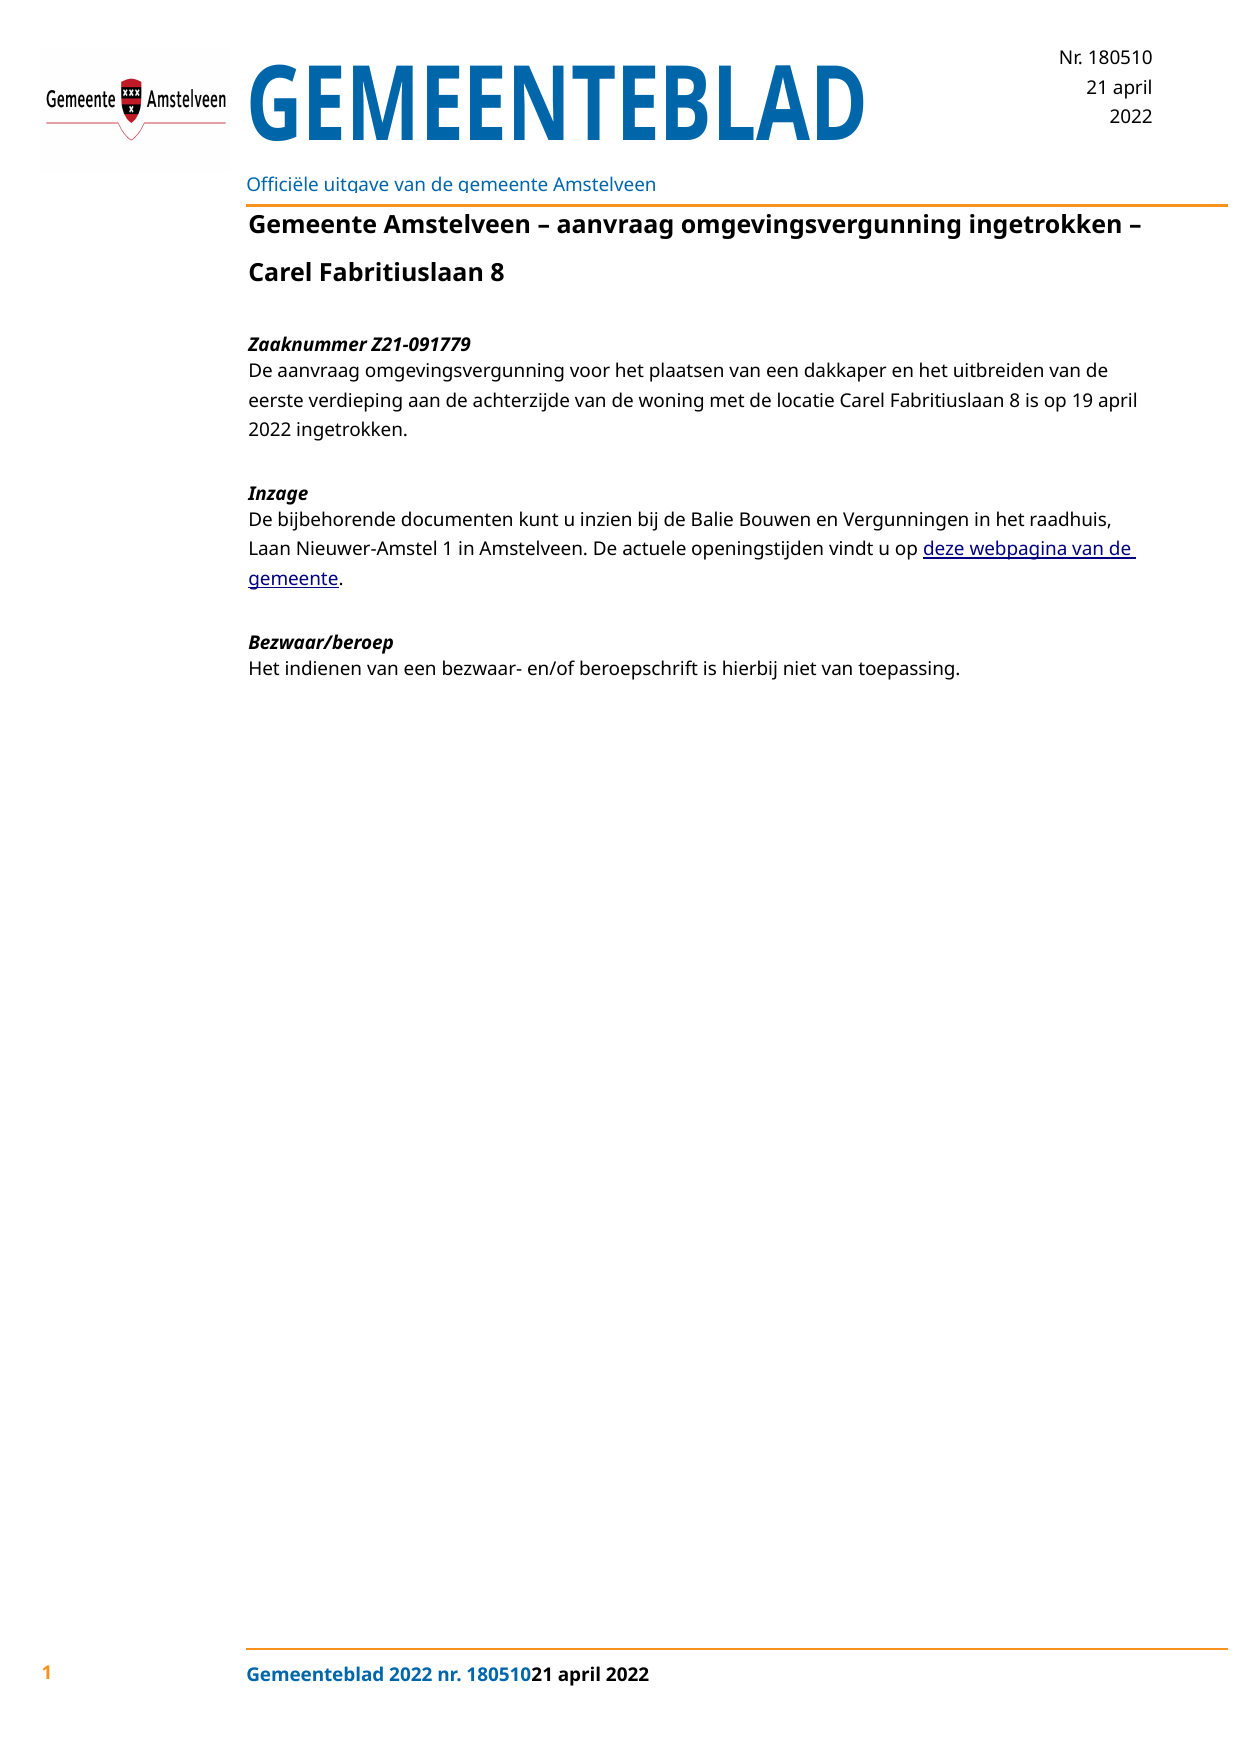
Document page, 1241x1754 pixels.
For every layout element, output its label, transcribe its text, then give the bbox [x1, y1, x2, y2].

text Het indienen van een bezwaar- en/of beroepschrift is hierbij niet van toepassing. [248, 655, 1152, 681]
text Inzage [248, 480, 1152, 506]
text De bijbehorende documenten kunt u inzien bij de Balie Bouwen en Vergunningen in het raadhuis, Laan Nieuwer-Amstel 1 in Amstelveen. De actuele openingstijden vindt u op deze webpagina van de gemeente. [248, 506, 1152, 591]
text De aanvraag omgevingsvergunning voor het plaatsen van een dakkaper en het uitbreiden van de eerste verdieping aan de achterzijde van de woning met de locatie Carel Fabritiuslaan 8 is op 19 april 2022 ingetrokken. [248, 357, 1152, 442]
text Gemeente Amstelveen – aanvraag omgevingsvergunning ingetrokken – Carel Fabritiuslaan 8 [248, 207, 1152, 288]
text Zaaknummer Z21-091779 [248, 331, 1152, 357]
picture [41, 47, 231, 172]
text Bezwaar/beroep [248, 629, 1152, 655]
